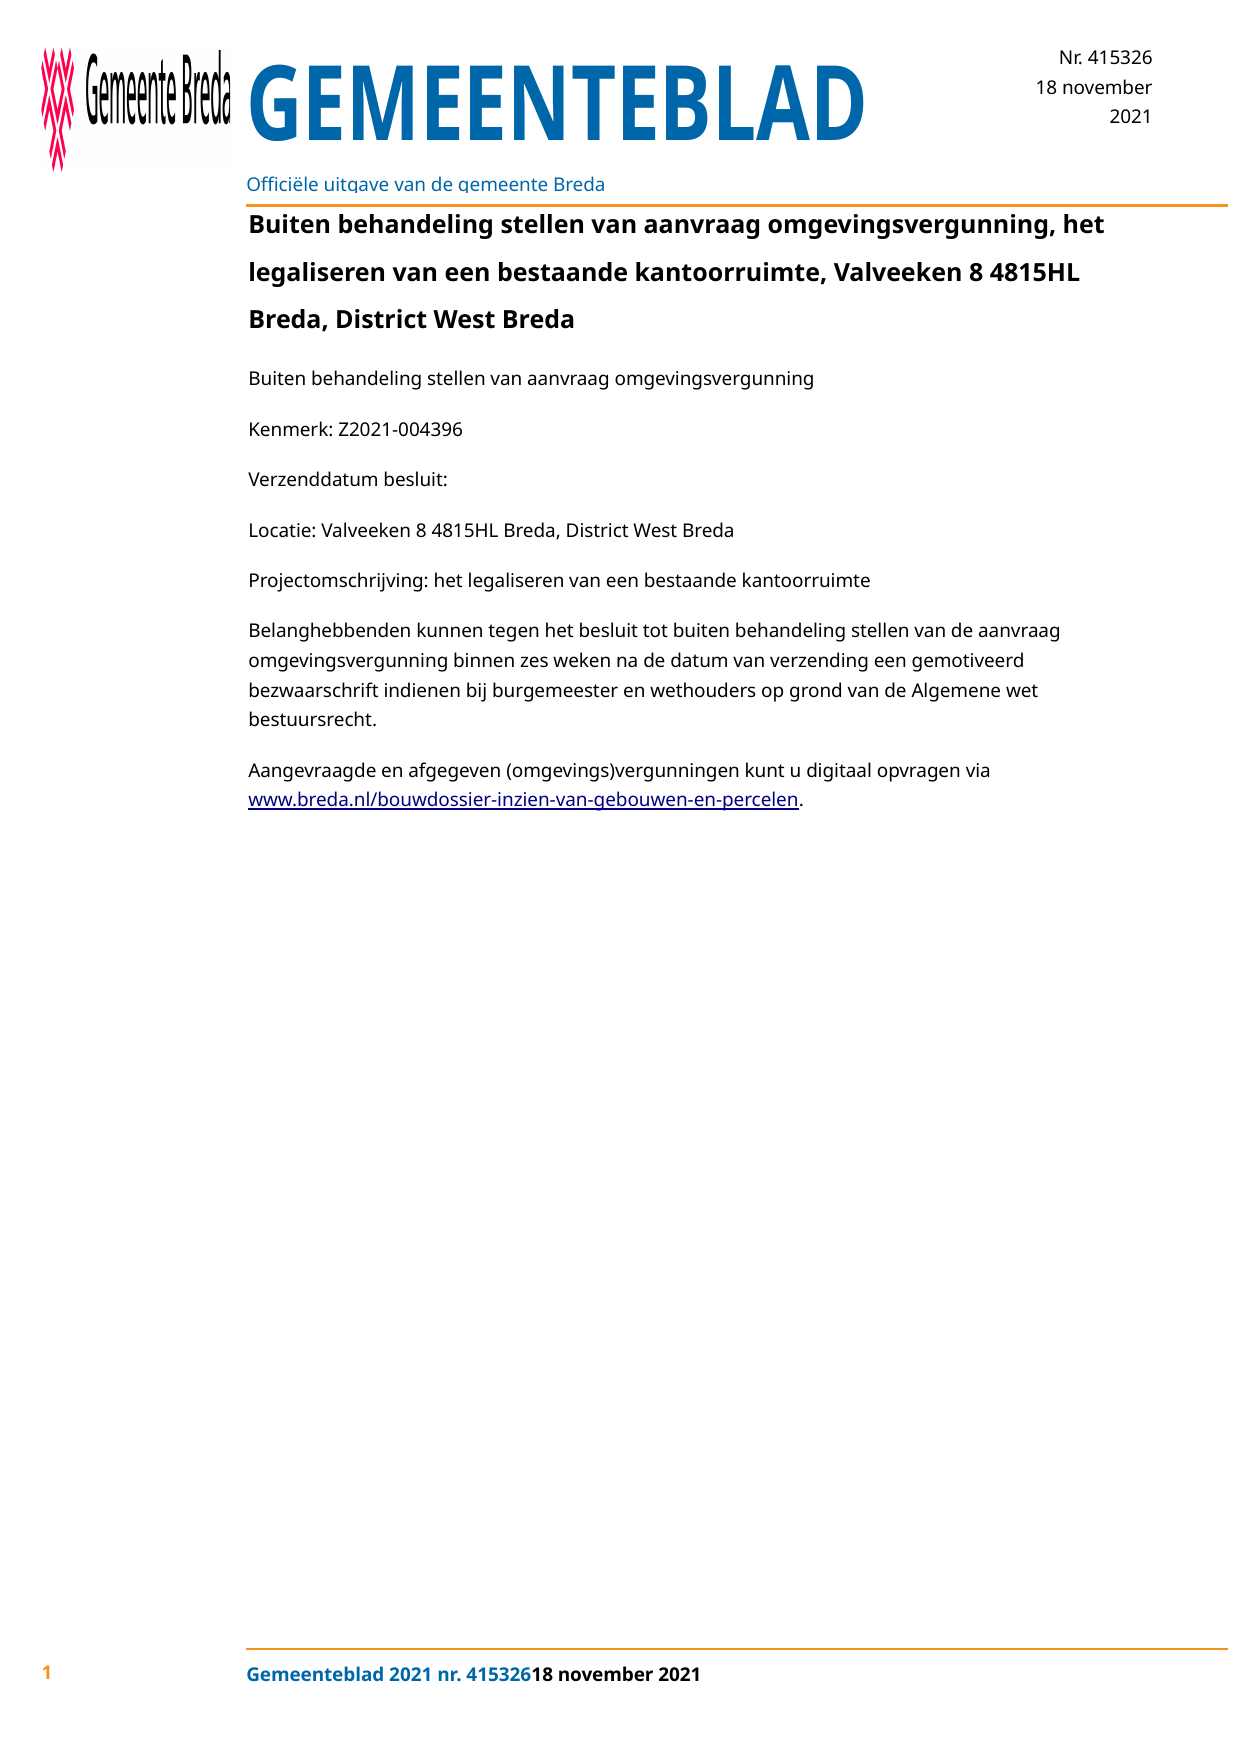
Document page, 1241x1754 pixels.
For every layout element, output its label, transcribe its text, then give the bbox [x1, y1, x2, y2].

picture [41, 47, 231, 172]
text Aangevraagde en afgegeven (omgevings)vergunningen kunt u digitaal opvragen via www.breda.nl/bouwdossier-inzien-van-gebouwen-en-percelen. [248, 757, 1152, 812]
text Kenmerk: Z2021-004396 [248, 416, 1152, 442]
text Buiten behandeling stellen van aanvraag omgevingsvergunning [248, 366, 1152, 391]
text Locatie: Valveeken 8 4815HL Breda, District West Breda [248, 517, 1152, 542]
text Buiten behandeling stellen van aanvraag omgevingsvergunning, het legaliseren van een bestaande kantoorruimte, Valveeken 8 4815HL Breda, District West Breda [248, 207, 1152, 336]
text Projectomschrijving: het legaliseren van een bestaande kantoorruimte [248, 567, 1152, 593]
text Verzenddatum besluit: [248, 466, 1152, 492]
text Belanghebbenden kunnen tegen het besluit tot buiten behandeling stellen van de aanvraag omgevingsvergunning binnen zes weken na de datum van verzending een gemotiveerd bezwaarschrift indienen bij burgemeester en wethouders op grond van de Algemene wet bestuursrecht. [248, 618, 1152, 732]
